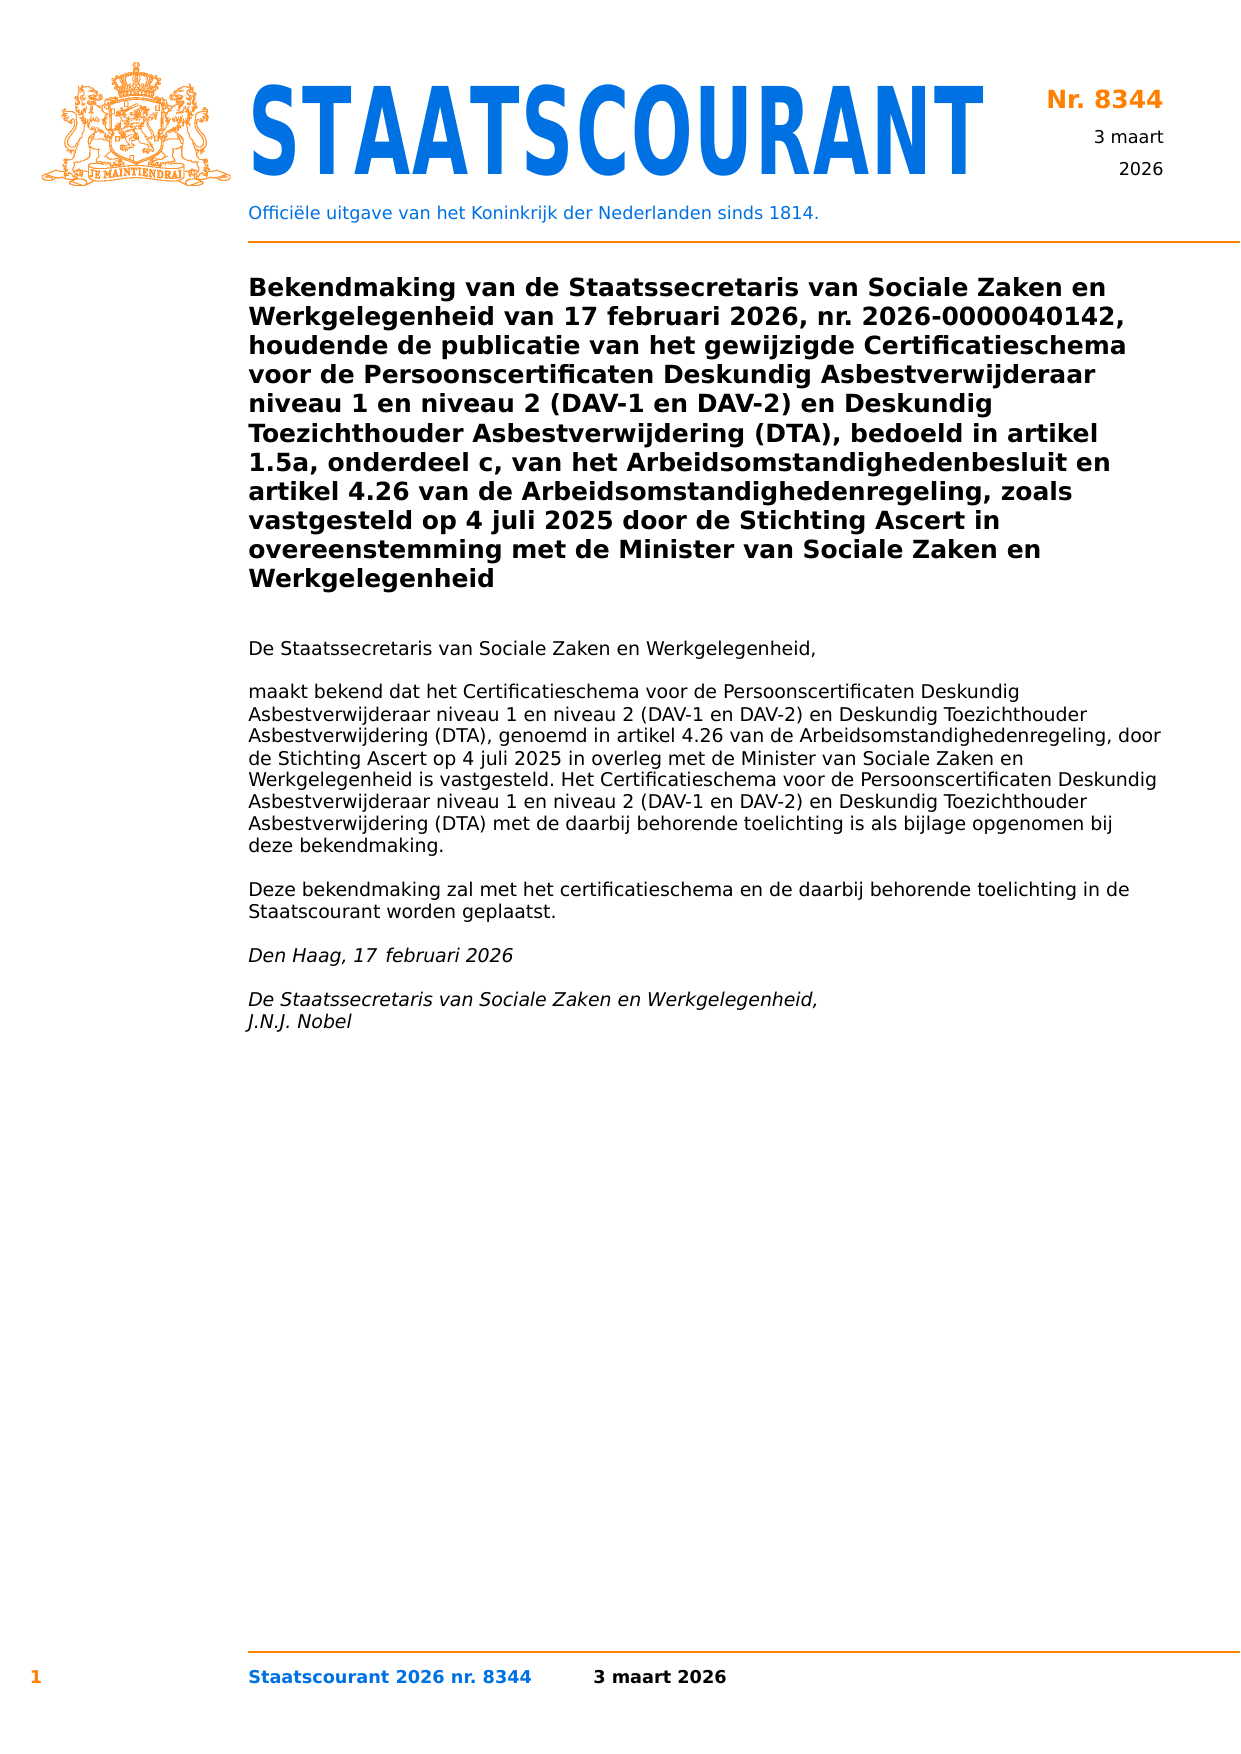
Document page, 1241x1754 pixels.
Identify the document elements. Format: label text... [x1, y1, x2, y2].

table_header STAATSCOURANT [248, 62, 998, 203]
text Deze bekendmaking zal met het certificatieschema en de daarbij behorende toelichting in de Staatscourant worden geplaatst. [248, 879, 1163, 923]
text De Staatssecretaris van Sociale Zaken en Werkgelegenheid, J.N.J. Nobel [248, 989, 1163, 1033]
subtitle Bekendmaking van de Staatssecretaris van Sociale Zaken en Werkgelegenheid van 17 februari 2026, nr. 2026-0000040142, houdende de publicatie van het gewijzigde Certificatieschema voor de Persoonscertificaten Deskundig Asbestverwijderaar niveau 1 en niveau 2 (DAV-1 en DAV-2) en Deskundig Toezichthouder Asbestverwijdering (DTA), bedoeld in artikel 1.5a, onderdeel c, van het Arbeidsomstandighedenbesluit en artikel 4.26 van de Arbeidsomstandighedenregeling, zoals vastgesteld op 4 juli 2025 door de Stichting Ascert in overeenstemming met de Minister van Sociale Zaken en Werkgelegenheid [248, 273, 1163, 594]
text Den Haag, 17 februari 2026 [248, 945, 1163, 967]
picture [41, 62, 231, 186]
text maakt bekend dat het Certificatieschema voor de Persoonscertificaten Deskundig Asbestverwijderaar niveau 1 en niveau 2 (DAV-1 en DAV-2) en Deskundig Toezichthouder Asbestverwijdering (DTA), genoemd in artikel 4.26 van de Arbeidsomstandighedenregeling, door de Stichting Ascert op 4 juli 2025 in overleg met de Minister van Sociale Zaken en Werkgelegenheid is vastgesteld. Het Certificatieschema voor de Persoonscertificaten Deskundig Asbestverwijderaar niveau 1 en niveau 2 (DAV-1 en DAV-2) en Deskundig Toezichthouder Asbestverwijdering (DTA) met de daarbij behorende toelichting is als bijlage opgenomen bij deze bekendmaking. [248, 681, 1163, 857]
table_header Nr. 8344 [998, 62, 1240, 121]
table_cell Officiële uitgave van het Koninkrijk der Nederlanden sinds 1814. [248, 203, 1240, 241]
table_header [25, 62, 248, 241]
text De Staatssecretaris van Sociale Zaken en Werkgelegenheid, [248, 638, 1163, 659]
table_cell 2026 [998, 153, 1240, 203]
table_cell 3 maart [998, 121, 1240, 153]
